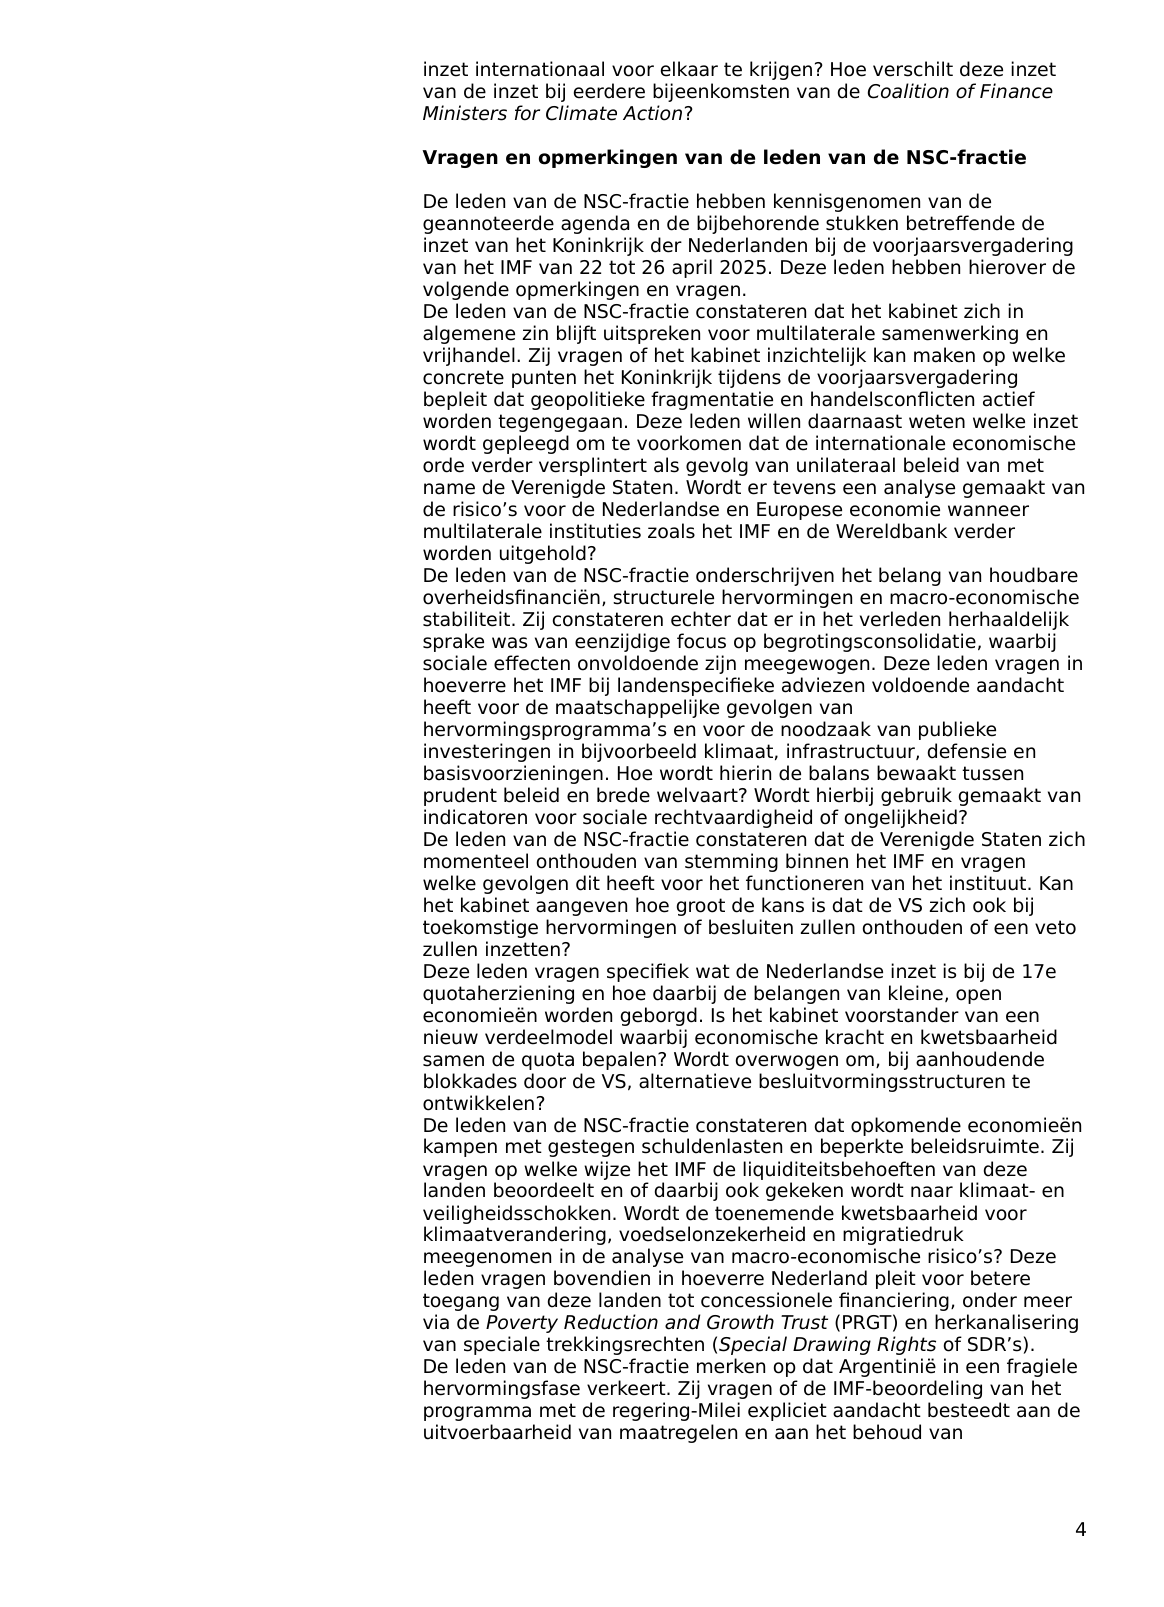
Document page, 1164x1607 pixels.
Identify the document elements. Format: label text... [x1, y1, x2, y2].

text De leden van de NSC-fractie constateren dat het kabinet zich in algemene zin blijft uitspreken voor multilaterale samenwerking en vrijhandel. Zij vragen of het kabinet inzichtelijk kan maken op welke concrete punten het Koninkrijk tijdens de voorjaarsvergadering bepleit dat geopolitieke fragmentatie en handelsconflicten actief worden tegengegaan. Deze leden willen daarnaast weten welke inzet wordt gepleegd om te voorkomen dat de internationale economische orde verder versplintert als gevolg van unilateraal beleid van met name de Verenigde Staten. Wordt er tevens een analyse gemaakt van de risico’s voor de Nederlandse en Europese economie wanneer multilaterale instituties zoals het IMF en de Wereldbank verder worden uitgehold? [422, 301, 1087, 565]
text De leden van de NSC-fractie onderschrijven het belang van houdbare overheidsfinanciën, structurele hervormingen en macro-economische stabiliteit. Zij constateren echter dat er in het verleden herhaaldelijk sprake was van eenzijdige focus op begrotingsconsolidatie, waarbij sociale effecten onvoldoende zijn meegewogen. Deze leden vragen in hoeverre het IMF bij landenspecifieke adviezen voldoende aandacht heeft voor de maatschappelijke gevolgen van hervormingsprogramma’s en voor de noodzaak van publieke investeringen in bijvoorbeeld klimaat, infrastructuur, defensie en basisvoorzieningen. Hoe wordt hierin de balans bewaakt tussen prudent beleid en brede welvaart? Wordt hierbij gebruik gemaakt van indicatoren voor sociale rechtvaardigheid of ongelijkheid? [422, 565, 1087, 829]
text De leden van de NSC-fractie constateren dat de Verenigde Staten zich momenteel onthouden van stemming binnen het IMF en vragen welke gevolgen dit heeft voor het functioneren van het instituut. Kan het kabinet aangeven hoe groot de kans is dat de VS zich ook bij toekomstige hervormingen of besluiten zullen onthouden of een veto zullen inzetten? [422, 829, 1087, 961]
subtitle Vragen en opmerkingen van de leden van de NSC-fractie [422, 147, 1087, 169]
text inzet internationaal voor elkaar te krijgen? Hoe verschilt deze inzet van de inzet bij eerdere bijeenkomsten van de Coalition of Finance Ministers for Climate Action? [422, 59, 1087, 125]
text Deze leden vragen specifiek wat de Nederlandse inzet is bij de 17e quotaherziening en hoe daarbij de belangen van kleine, open economieën worden geborgd. Is het kabinet voorstander van een nieuw verdeelmodel waarbij economische kracht en kwetsbaarheid samen de quota bepalen? Wordt overwogen om, bij aanhoudende blokkades door de VS, alternatieve besluitvormingsstructuren te ontwikkelen? [422, 961, 1087, 1114]
text De leden van de NSC-fractie constateren dat opkomende economieën kampen met gestegen schuldenlasten en beperkte beleidsruimte. Zij vragen op welke wijze het IMF de liquiditeitsbehoeften van deze landen beoordeelt en of daarbij ook gekeken wordt naar klimaat- en veiligheidsschokken. Wordt de toenemende kwetsbaarheid voor klimaatverandering, voedselonzekerheid en migratiedruk meegenomen in de analyse van macro-economische risico’s? Deze leden vragen bovendien in hoeverre Nederland pleit voor betere toegang van deze landen tot concessionele financiering, onder meer via de Poverty Reduction and Growth Trust (PRGT) en herkanalisering van speciale trekkingsrechten (Special Drawing Rights of SDR’s). [422, 1114, 1087, 1356]
text De leden van de NSC-fractie merken op dat Argentinië in een fragiele hervormingsfase verkeert. Zij vragen of de IMF-beoordeling van het programma met de regering-Milei expliciet aandacht besteedt aan de uitvoerbaarheid van maatregelen en aan het behoud van [422, 1356, 1087, 1444]
text De leden van de NSC-fractie hebben kennisgenomen van de geannoteerde agenda en de bijbehorende stukken betreffende de inzet van het Koninkrijk der Nederlanden bij de voorjaarsvergadering van het IMF van 22 tot 26 april 2025. Deze leden hebben hierover de volgende opmerkingen en vragen. [422, 191, 1087, 301]
